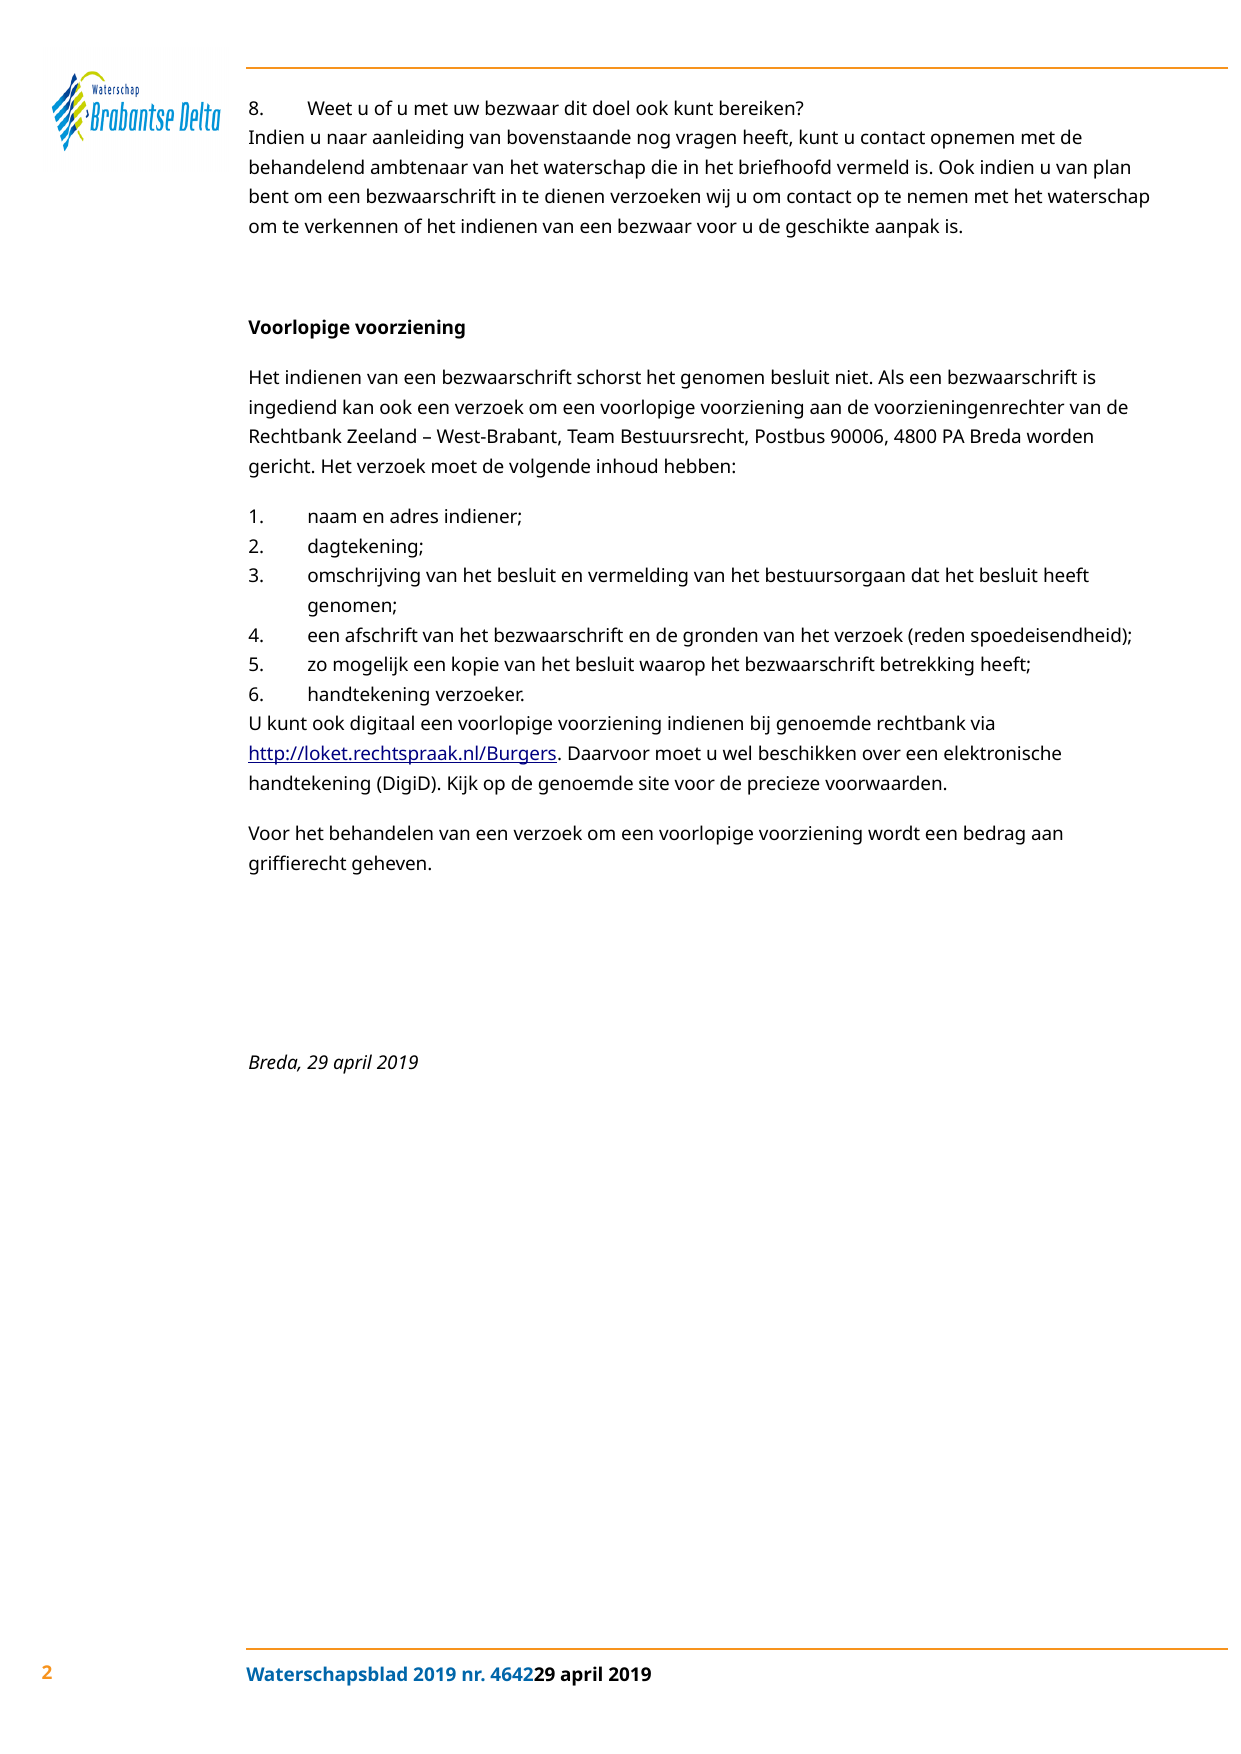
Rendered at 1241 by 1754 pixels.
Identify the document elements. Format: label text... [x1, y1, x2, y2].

list dagtekening; [248, 533, 1152, 559]
text Het indienen van een bezwaarschrift schorst het genomen besluit niet. Als een bezwaarschrift is ingediend kan ook een verzoek om een voorlopige voorziening aan de voorzieningenrechter van de Rechtbank Zeeland – West-Brabant, Team Bestuursrecht, Postbus 90006, 4800 PA Breda worden gericht. Het verzoek moet de volgende inhoud hebben: [248, 364, 1152, 479]
list naam en adres indiener; [248, 503, 1152, 529]
text Voorlopige voorziening [248, 314, 1152, 340]
text Voor het behandelen van een verzoek om een voorlopige voorziening wordt een bedrag aan griffierecht geheven. [248, 820, 1152, 876]
list Weet u of u met uw bezwaar dit doel ook kunt bereiken? [248, 95, 1152, 121]
list handtekening verzoeker. [248, 681, 1152, 707]
list omschrijving van het besluit en vermelding van het bestuursorgaan dat het besluit heeft genomen; [248, 563, 1152, 618]
list zo mogelijk een kopie van het besluit waarop het bezwaarschrift betrekking heeft; [248, 651, 1152, 677]
picture [41, 47, 231, 172]
text U kunt ook digitaal een voorlopige voorziening indienen bij genoemde rechtbank via http://loket.rechtspraak.nl/Burgers. Daarvoor moet u wel beschikken over een elektronische handtekening (DigiD). Kijk op de genoemde site voor de precieze voorwaarden. [248, 711, 1152, 796]
text Breda, 29 april 2019 [248, 1049, 1152, 1074]
text Indien u naar aanleiding van bovenstaande nog vragen heeft, kunt u contact opnemen met de behandelend ambtenaar van het waterschap die in het briefhoofd vermeld is. Ook indien u van plan bent om een bezwaarschrift in te dienen verzoeken wij u om contact op te nemen met het waterschap om te verkennen of het indienen van een bezwaar voor u de geschikte aanpak is. [248, 124, 1152, 239]
list een afschrift van het bezwaarschrift en de gronden van het verzoek (reden spoedeisendheid); [248, 622, 1152, 648]
